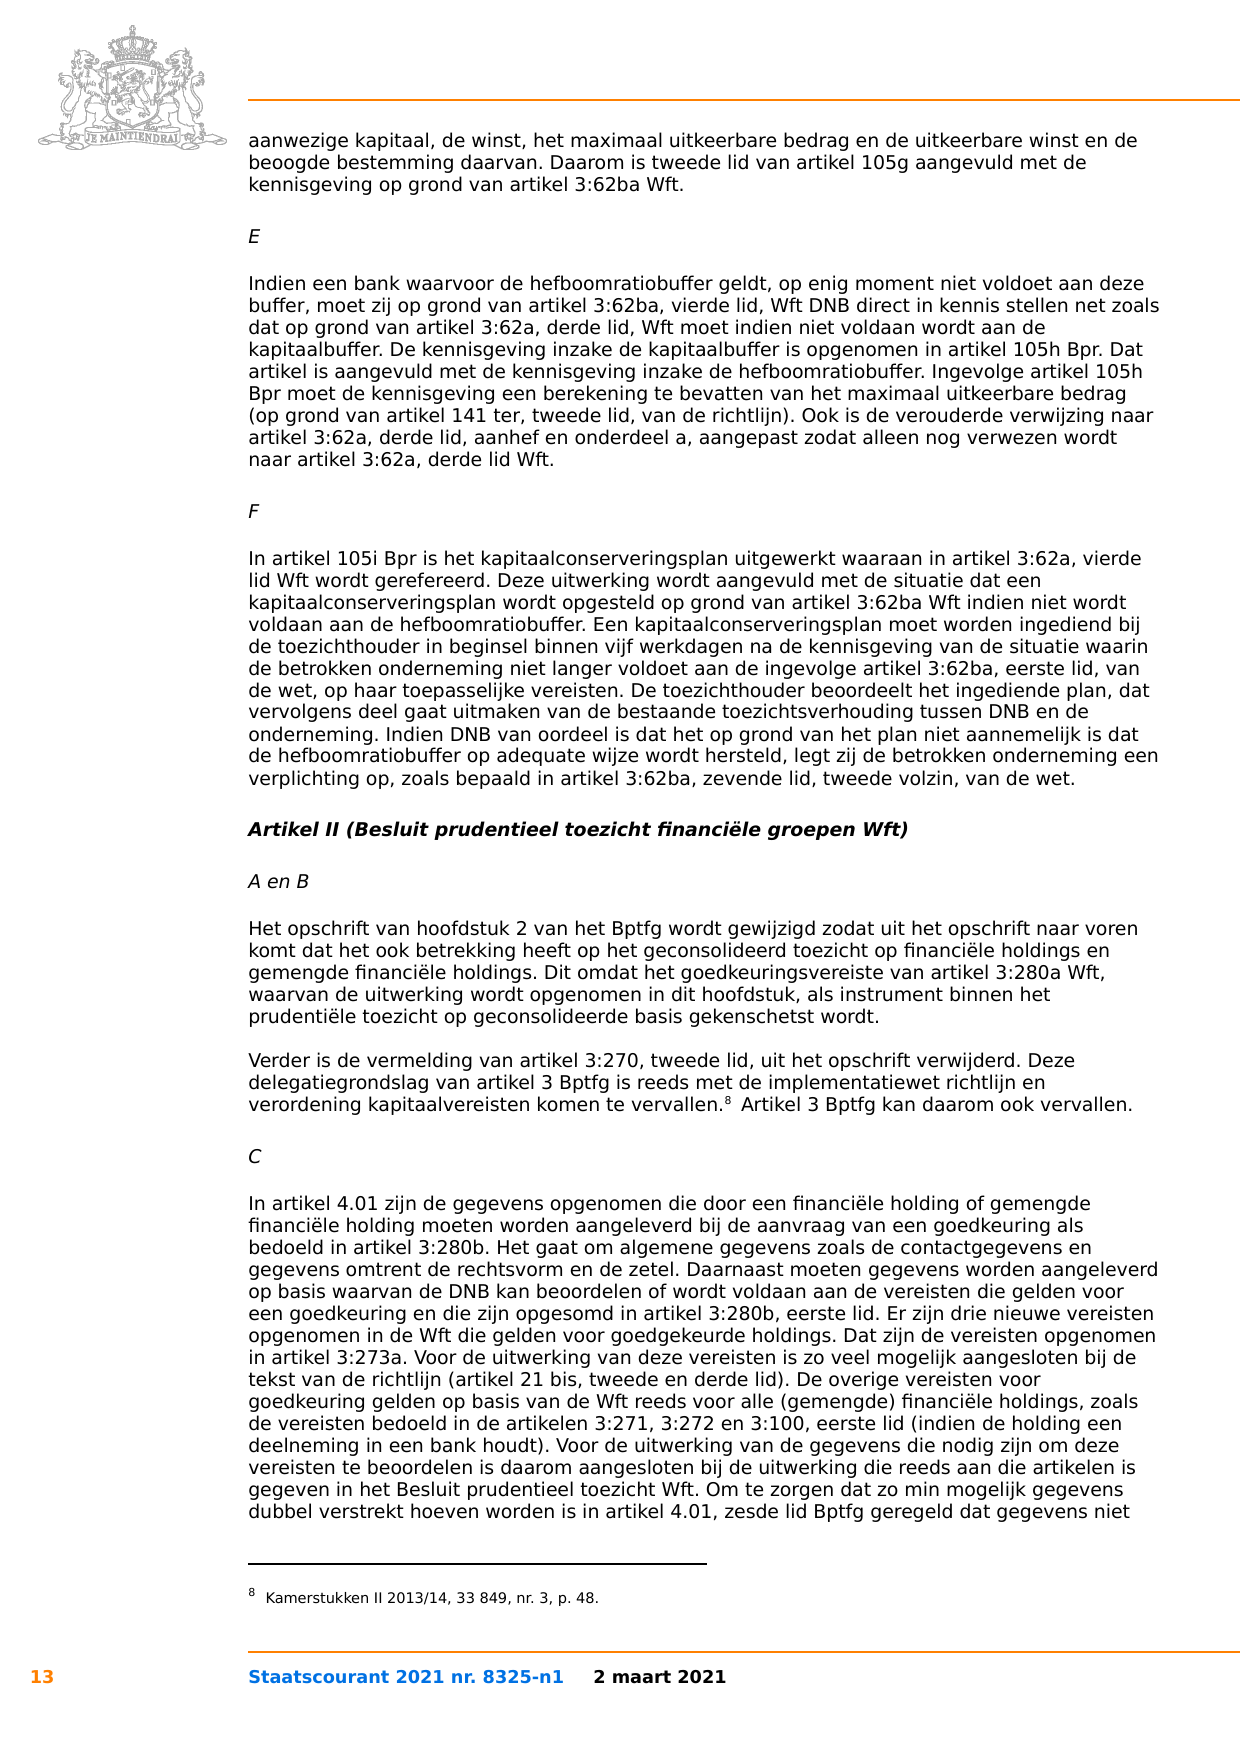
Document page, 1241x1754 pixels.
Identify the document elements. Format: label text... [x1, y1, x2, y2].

subtitle C [248, 1146, 1163, 1168]
text aanwezige kapitaal, de winst, het maximaal uitkeerbare bedrag en de uitkeerbare winst en de beoogde bestemming daarvan. Daarom is tweede lid van artikel 105g aangevuld met de kennisgeving op grond van artikel 3:62ba Wft. [248, 130, 1163, 196]
subtitle F [248, 501, 1163, 523]
subtitle Artikel II (Besluit prudentieel toezicht financiële groepen Wft) [248, 819, 1163, 841]
text Verder is de vermelding van artikel 3:270, tweede lid, uit het opschrift verwijderd. Deze delegatiegrondslag van artikel 3 Bptfg is reeds met de implementatiewet richtlijn en verordening kapitaalvereisten komen te vervallen. Artikel 3 Bptfg kan daarom ook vervallen. [248, 1050, 1163, 1116]
text Kamerstukken II 2013/14, 33 849, nr. 3, p. 48. [248, 1586, 1163, 1608]
subtitle E [248, 226, 1163, 248]
picture [38, 25, 227, 150]
subtitle A en B [248, 871, 1163, 893]
text Het opschrift van hoofdstuk 2 van het Bptfg wordt gewijzigd zodat uit het opschrift naar voren komt dat het ook betrekking heeft op het geconsolideerd toezicht op financiële holdings en gemengde financiële holdings. Dit omdat het goedkeuringsvereiste van artikel 3:280a Wft, waarvan de uitwerking wordt opgenomen in dit hoofdstuk, als instrument binnen het prudentiële toezicht op geconsolideerde basis gekenschetst wordt. [248, 918, 1163, 1028]
text Indien een bank waarvoor de hefboomratiobuffer geldt, op enig moment niet voldoet aan deze buffer, moet zij op grond van artikel 3:62ba, vierde lid, Wft DNB direct in kennis stellen net zoals dat op grond van artikel 3:62a, derde lid, Wft moet indien niet voldaan wordt aan de kapitaalbuffer. De kennisgeving inzake de kapitaalbuffer is opgenomen in artikel 105h Bpr. Dat artikel is aangevuld met de kennisgeving inzake de hefboomratiobuffer. Ingevolge artikel 105h Bpr moet de kennisgeving een berekening te bevatten van het maximaal uitkeerbare bedrag (op grond van artikel 141 ter, tweede lid, van de richtlijn). Ook is de verouderde verwijzing naar artikel 3:62a, derde lid, aanhef en onderdeel a, aangepast zodat alleen nog verwezen wordt naar artikel 3:62a, derde lid Wft. [248, 273, 1163, 471]
text In artikel 4.01 zijn de gegevens opgenomen die door een financiële holding of gemengde financiële holding moeten worden aangeleverd bij de aanvraag van een goedkeuring als bedoeld in artikel 3:280b. Het gaat om algemene gegevens zoals de contactgegevens en gegevens omtrent de rechtsvorm en de zetel. Daarnaast moeten gegevens worden aangeleverd op basis waarvan de DNB kan beoordelen of wordt voldaan aan de vereisten die gelden voor een goedkeuring en die zijn opgesomd in artikel 3:280b, eerste lid. Er zijn drie nieuwe vereisten opgenomen in de Wft die gelden voor goedgekeurde holdings. Dat zijn de vereisten opgenomen in artikel 3:273a. Voor de uitwerking van deze vereisten is zo veel mogelijk aangesloten bij de tekst van de richtlijn (artikel 21 bis, tweede en derde lid). De overige vereisten voor goedkeuring gelden op basis van de Wft reeds voor alle (gemengde) financiële holdings, zoals de vereisten bedoeld in de artikelen 3:271, 3:272 en 3:100, eerste lid (indien de holding een deelneming in een bank houdt). Voor de uitwerking van de gegevens die nodig zijn om deze vereisten te beoordelen is daarom aangesloten bij de uitwerking die reeds aan die artikelen is gegeven in het Besluit prudentieel toezicht Wft. Om te zorgen dat zo min mogelijk gegevens dubbel verstrekt hoeven worden is in artikel 4.01, zesde lid Bptfg geregeld dat gegevens niet [248, 1193, 1163, 1523]
text In artikel 105i Bpr is het kapitaalconserveringsplan uitgewerkt waaraan in artikel 3:62a, vierde lid Wft wordt gerefereerd. Deze uitwerking wordt aangevuld met de situatie dat een kapitaalconserveringsplan wordt opgesteld op grond van artikel 3:62ba Wft indien niet wordt voldaan aan de hefboomratiobuffer. Een kapitaalconserveringsplan moet worden ingediend bij de toezichthouder in beginsel binnen vijf werkdagen na de kennisgeving van de situatie waarin de betrokken onderneming niet langer voldoet aan de ingevolge artikel 3:62ba, eerste lid, van de wet, op haar toepasselijke vereisten. De toezichthouder beoordeelt het ingediende plan, dat vervolgens deel gaat uitmaken van de bestaande toezichtsverhouding tussen DNB en de onderneming. Indien DNB van oordeel is dat het op grond van het plan niet aannemelijk is dat de hefboomratiobuffer op adequate wijze wordt hersteld, legt zij de betrokken onderneming een verplichting op, zoals bepaald in artikel 3:62ba, zevende lid, tweede volzin, van de wet. [248, 548, 1163, 789]
